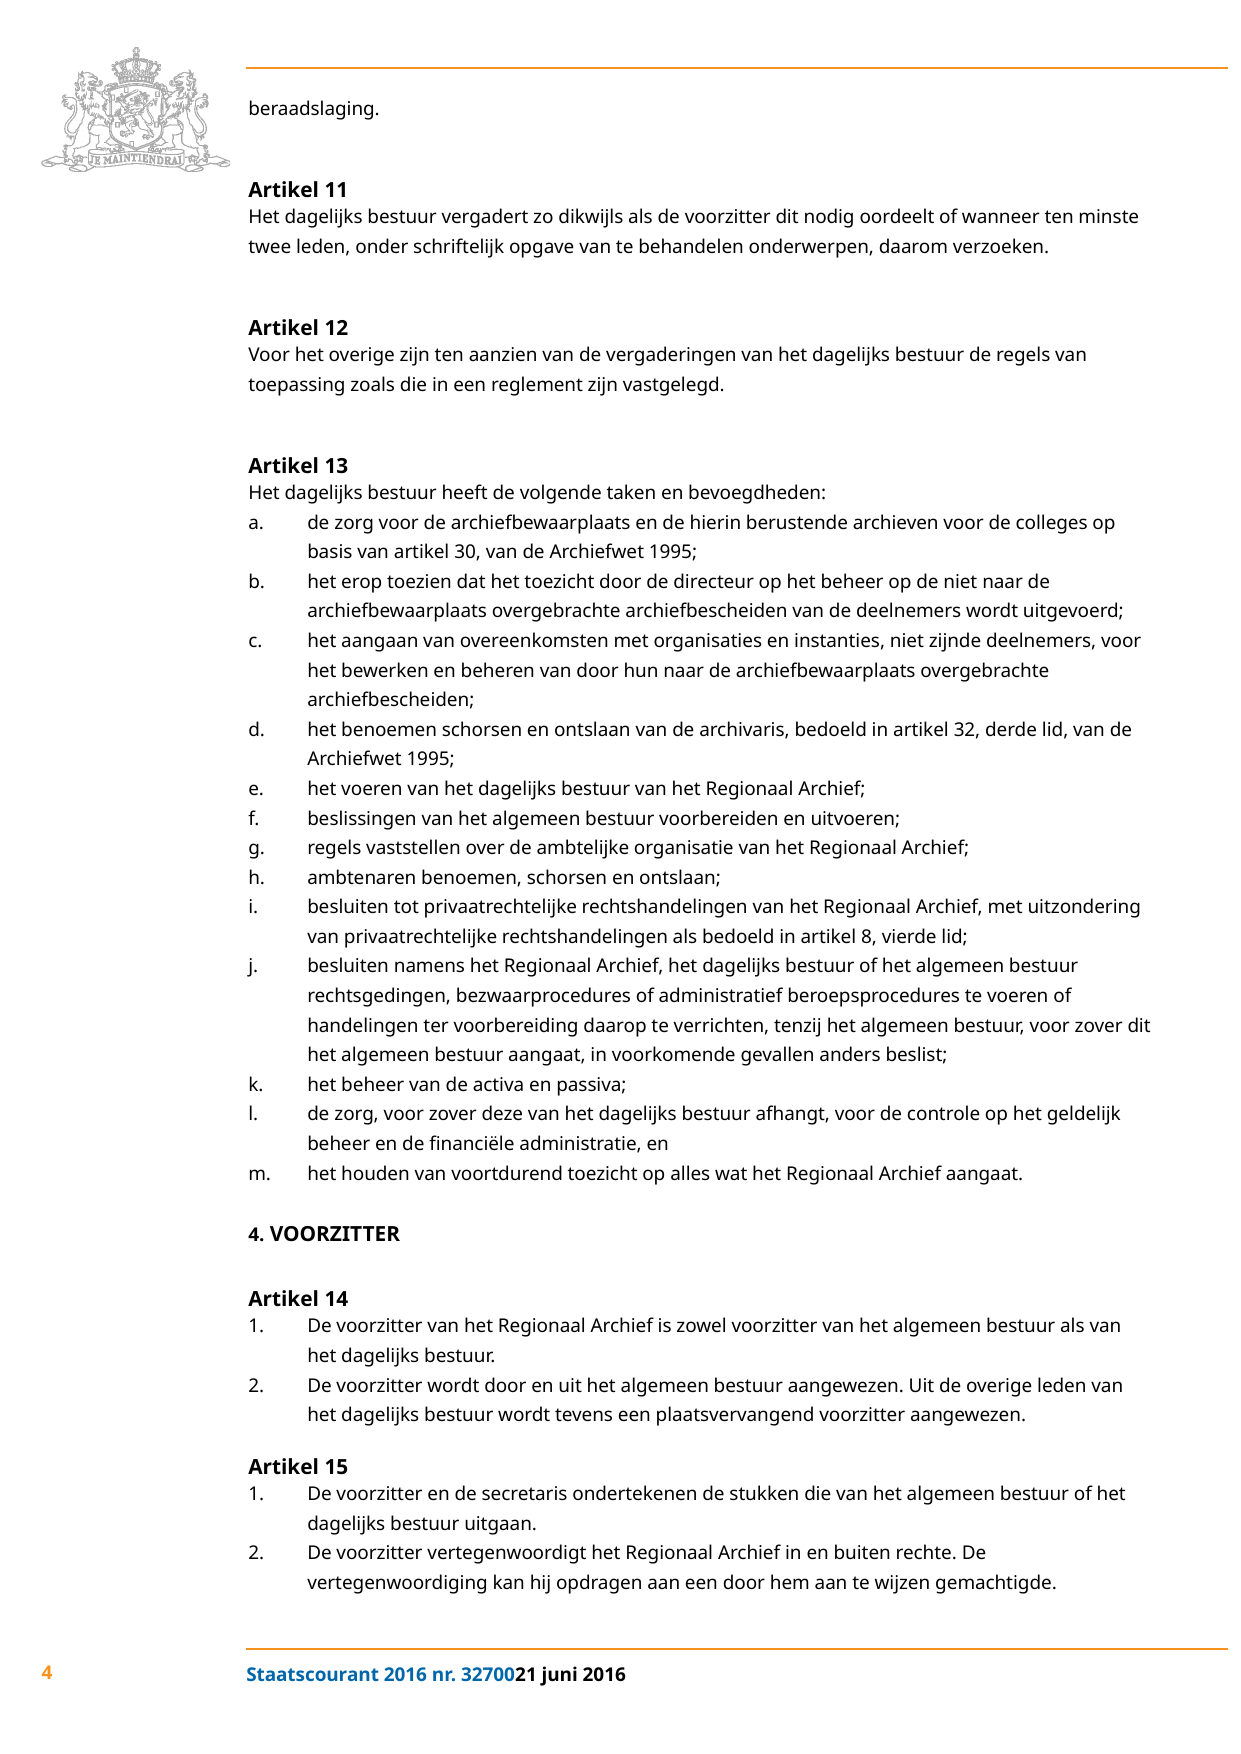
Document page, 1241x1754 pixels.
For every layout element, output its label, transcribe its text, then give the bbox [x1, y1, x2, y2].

list het houden van voortdurend toezicht op alles wat het Regionaal Archief aangaat. [248, 1160, 1152, 1185]
text Voor het overige zijn ten aanzien van de vergaderingen van het dagelijks bestuur de regels van toepassing zoals die in een reglement zijn vastgelegd. [248, 341, 1152, 397]
list De voorzitter en de secretaris ondertekenen de stukken die van het algemeen bestuur of het dagelijks bestuur uitgaan. [248, 1480, 1152, 1536]
list De voorzitter wordt door en uit het algemeen bestuur aangewezen. Uit de overige leden van het dagelijks bestuur wordt tevens een plaatsvervangend voorzitter aangewezen. [248, 1372, 1152, 1427]
text beraadslaging. [248, 95, 1152, 121]
list De voorzitter van het Regionaal Archief is zowel voorzitter van het algemeen bestuur als van het dagelijks bestuur. [248, 1313, 1152, 1368]
list besluiten namens het Regionaal Archief, het dagelijks bestuur of het algemeen bestuur rechtsgedingen, bezwaarprocedures of administratief beroepsprocedures te voeren of handelingen ter voorbereiding daarop te verrichten, tenzij het algemeen bestuur, voor zover dit het algemeen bestuur aangaat, in voorkomende gevallen anders beslist; [248, 953, 1152, 1067]
list het aangaan van overeenkomsten met organisaties en instanties, niet zijnde deelnemers, voor het bewerken en beheren van door hun naar de archiefbewaarplaats overgebrachte archiefbescheiden; [248, 627, 1152, 712]
text Het dagelijks bestuur heeft de volgende taken en bevoegdheden: [248, 479, 1152, 505]
list het benoemen schorsen en ontslaan van de archivaris, bedoeld in artikel 32, derde lid, van de Archiefwet 1995; [248, 716, 1152, 771]
list het beheer van de activa en passiva; [248, 1071, 1152, 1097]
text Het dagelijks bestuur vergadert zo dikwijls als de voorzitter dit nodig oordeelt of wanneer ten minste twee leden, onder schriftelijk opgave van te behandelen onderwerpen, daarom verzoeken. [248, 203, 1152, 258]
list besluiten tot privaatrechtelijke rechtshandelingen van het Regionaal Archief, met uitzondering van privaatrechtelijke rechtshandelingen als bedoeld in artikel 8, vierde lid; [248, 893, 1152, 949]
list de zorg voor de archiefbewaarplaats en de hierin berustende archieven voor de colleges op basis van artikel 30, van de Archiefwet 1995; [248, 509, 1152, 564]
text 4. VOORZITTER [248, 1219, 1152, 1247]
text Artikel 12 [248, 313, 1152, 341]
list ambtenaren benoemen, schorsen en ontslaan; [248, 864, 1152, 889]
list De voorzitter vertegenwoordigt het Regionaal Archief in en buiten rechte. De vertegenwoordiging kan hij opdragen aan een door hem aan te wijzen gemachtigde. [248, 1539, 1152, 1595]
list het erop toezien dat het toezicht door de directeur op het beheer op de niet naar de archiefbewaarplaats overgebrachte archiefbescheiden van de deelnemers wordt uitgevoerd; [248, 568, 1152, 623]
text Artikel 13 [248, 451, 1152, 479]
picture [41, 47, 231, 172]
list regels vaststellen over de ambtelijke organisatie van het Regionaal Archief; [248, 834, 1152, 860]
list beslissingen van het algemeen bestuur voorbereiden en uitvoeren; [248, 805, 1152, 830]
text Artikel 11 [248, 175, 1152, 203]
text Artikel 15 [248, 1452, 1152, 1480]
list het voeren van het dagelijks bestuur van het Regionaal Archief; [248, 775, 1152, 801]
text Artikel 14 [248, 1284, 1152, 1313]
list de zorg, voor zover deze van het dagelijks bestuur afhangt, voor de controle op het geldelijk beheer en de financiële administratie, en [248, 1101, 1152, 1156]
